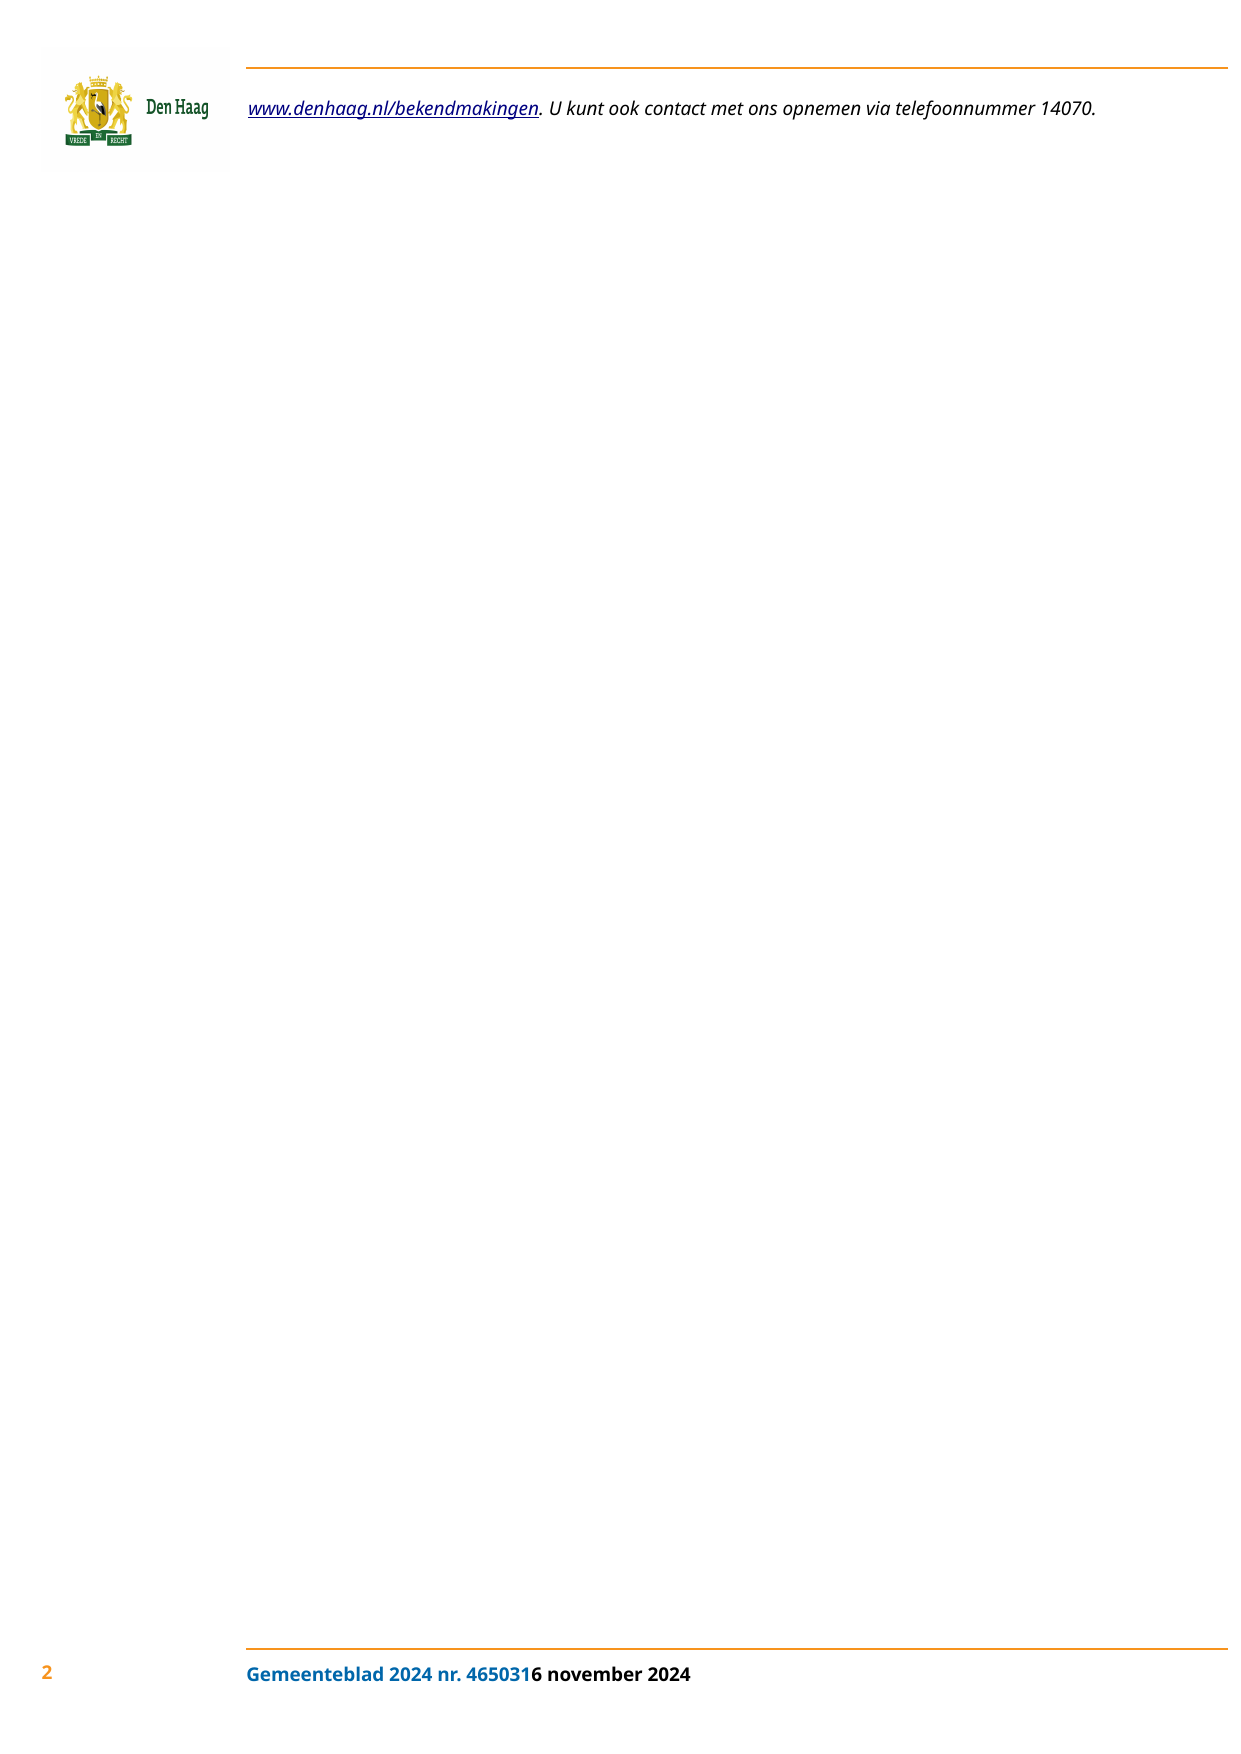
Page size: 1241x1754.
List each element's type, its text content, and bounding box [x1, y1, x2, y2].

picture [41, 47, 231, 172]
text www.denhaag.nl/bekendmakingen. U kunt ook contact met ons opnemen via telefoonnummer 14070. [248, 95, 1152, 121]
